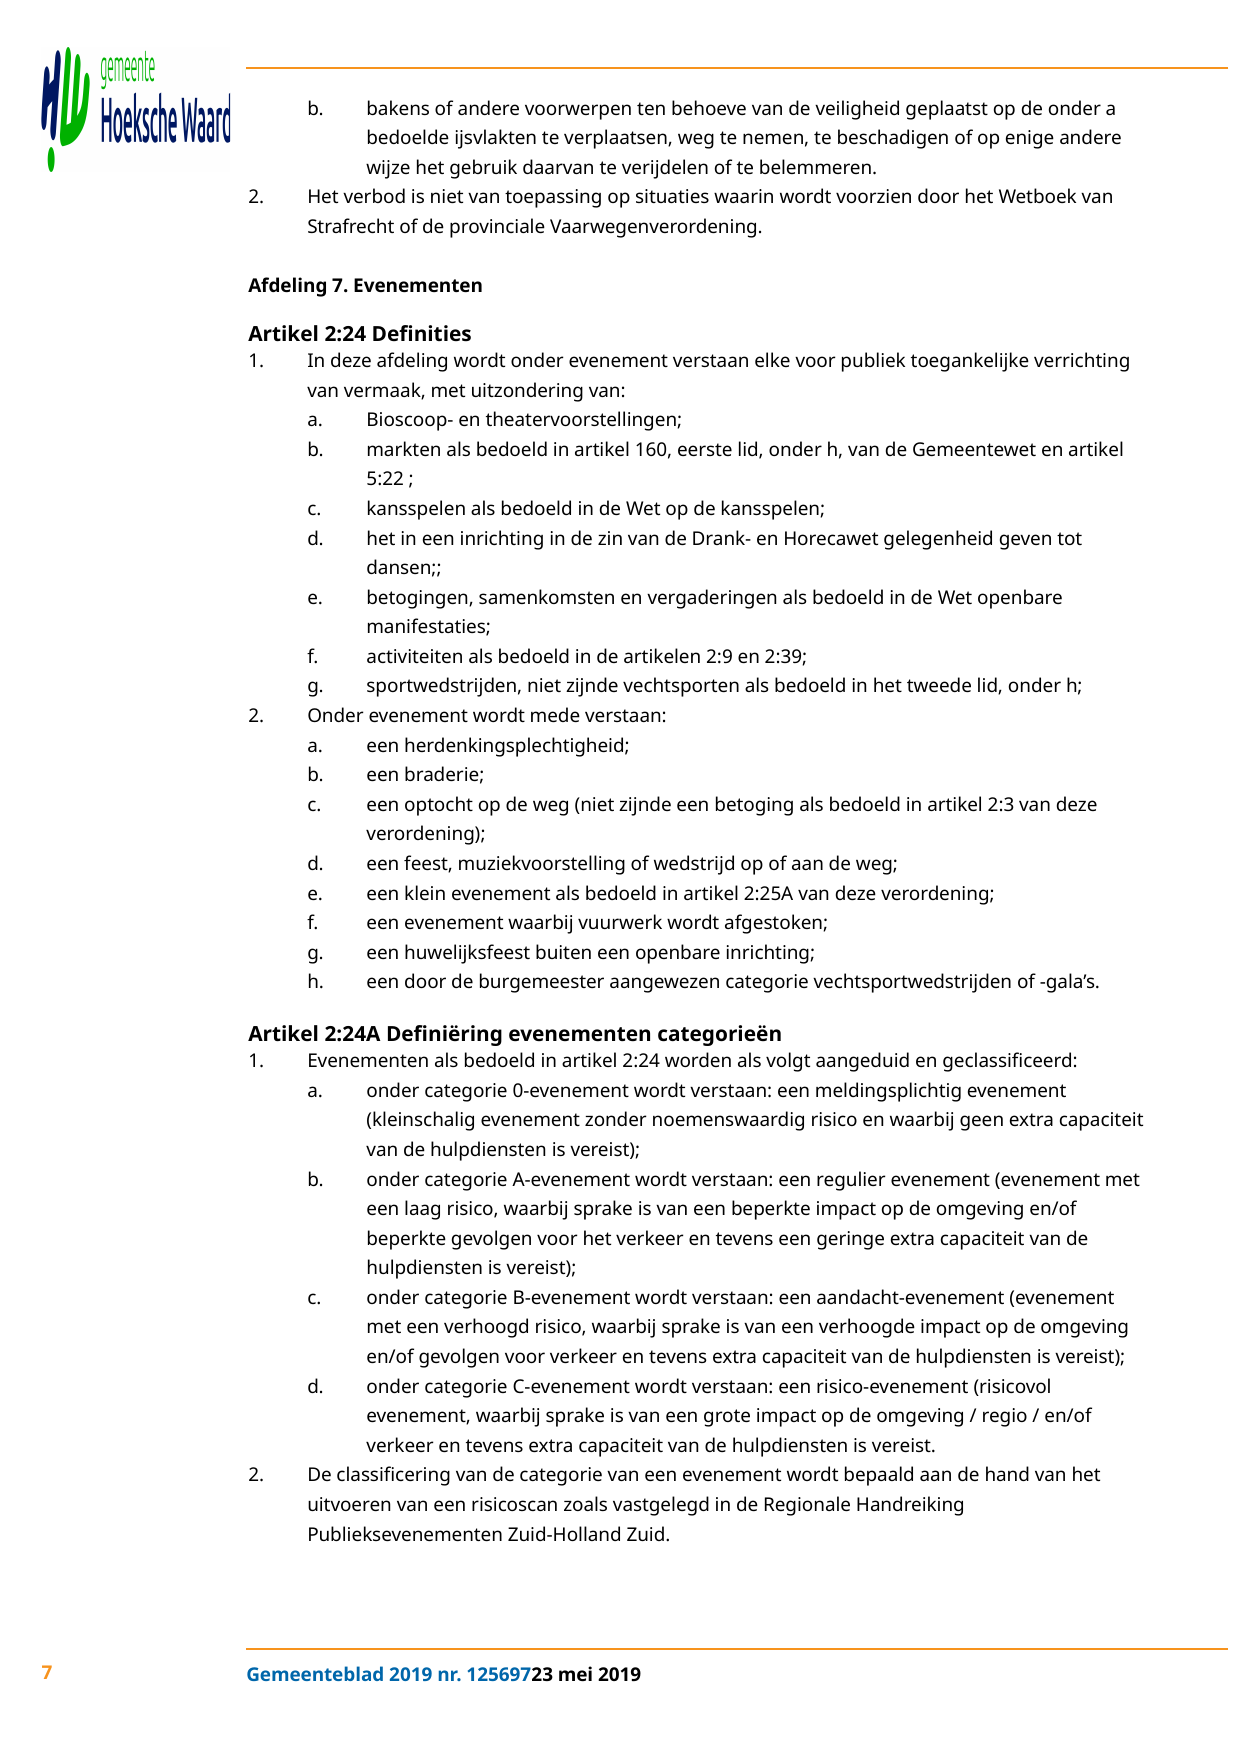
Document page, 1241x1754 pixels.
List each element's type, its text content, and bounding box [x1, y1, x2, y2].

list Evenementen als bedoeld in artikel 2:24 worden als volgt aangeduid en geclassificeerd: [248, 1047, 1152, 1073]
list een herdenkingsplechtigheid; [307, 732, 1152, 758]
list onder categorie B-evenement wordt verstaan: een aandacht-evenement (evenement met een verhoogd risico, waarbij sprake is van een verhoogde impact op de omgeving en/of gevolgen voor verkeer en tevens extra capaciteit van de hulpdiensten is vereist); [307, 1284, 1152, 1369]
text Afdeling 7. Evenementen [248, 272, 1152, 298]
list Het verbod is niet van toepassing op situaties waarin wordt voorzien door het Wetboek van Strafrecht of de provinciale Vaarwegenverordening. [248, 183, 1152, 239]
list Bioscoop- en theatervoorstellingen; [307, 406, 1152, 432]
list onder categorie 0-evenement wordt verstaan: een meldingsplichtig evenement (kleinschalig evenement zonder noemenswaardig risico en waarbij geen extra capaciteit van de hulpdiensten is vereist); [307, 1077, 1152, 1162]
list een door de burgemeester aangewezen categorie vechtsportwedstrijden of -gala’s. [307, 968, 1152, 994]
list In deze afdeling wordt onder evenement verstaan elke voor publiek toegankelijke verrichting van vermaak, met uitzondering van: [248, 347, 1152, 403]
list activiteiten als bedoeld in de artikelen 2:9 en 2:39; [307, 643, 1152, 669]
list De classificering van de categorie van een evenement wordt bepaald aan de hand van het uitvoeren van een risicoscan zoals vastgelegd in de Regionale Handreiking Publieksevenementen Zuid-Holland Zuid. [248, 1462, 1152, 1546]
list markten als bedoeld in artikel 160, eerste lid, onder h, van de Gemeentewet en artikel 5:22 ; [307, 436, 1152, 491]
list het in een inrichting in de zin van de Drank- en Horecawet gelegenheid geven tot dansen;; [307, 525, 1152, 580]
list onder categorie C-evenement wordt verstaan: een risico-evenement (risicovol evenement, waarbij sprake is van een grote impact op de omgeving / regio / en/of verkeer en tevens extra capaciteit van de hulpdiensten is vereist. [307, 1373, 1152, 1458]
list een evenement waarbij vuurwerk wordt afgestoken; [307, 909, 1152, 935]
list Onder evenement wordt mede verstaan: [248, 702, 1152, 728]
list kansspelen als bedoeld in de Wet op de kansspelen; [307, 495, 1152, 521]
text Artikel 2:24 Definities [248, 319, 1152, 347]
list betogingen, samenkomsten en vergaderingen als bedoeld in de Wet openbare manifestaties; [307, 584, 1152, 639]
list sportwedstrijden, niet zijnde vechtsporten als bedoeld in het tweede lid, onder h; [307, 673, 1152, 698]
list bakens of andere voorwerpen ten behoeve van de veiligheid geplaatst op de onder a bedoelde ijsvlakten te verplaatsen, weg te nemen, te beschadigen of op enige andere wijze het gebruik daarvan te verijdelen of te belemmeren. [307, 95, 1152, 180]
list een huwelijksfeest buiten een openbare inrichting; [307, 939, 1152, 965]
list een optocht op de weg (niet zijnde een betoging als bedoeld in artikel 2:3 van deze verordening); [307, 791, 1152, 846]
list een klein evenement als bedoeld in artikel 2:25A van deze verordening; [307, 880, 1152, 906]
picture [41, 47, 231, 172]
text Artikel 2:24A Definiëring evenementen categorieën [248, 1019, 1152, 1047]
list een feest, muziekvoorstelling of wedstrijd op of aan de weg; [307, 850, 1152, 876]
list een braderie; [307, 761, 1152, 787]
list onder categorie A-evenement wordt verstaan: een regulier evenement (evenement met een laag risico, waarbij sprake is van een beperkte impact op de omgeving en/of beperkte gevolgen voor het verkeer en tevens een geringe extra capaciteit van de hulpdiensten is vereist); [307, 1166, 1152, 1280]
